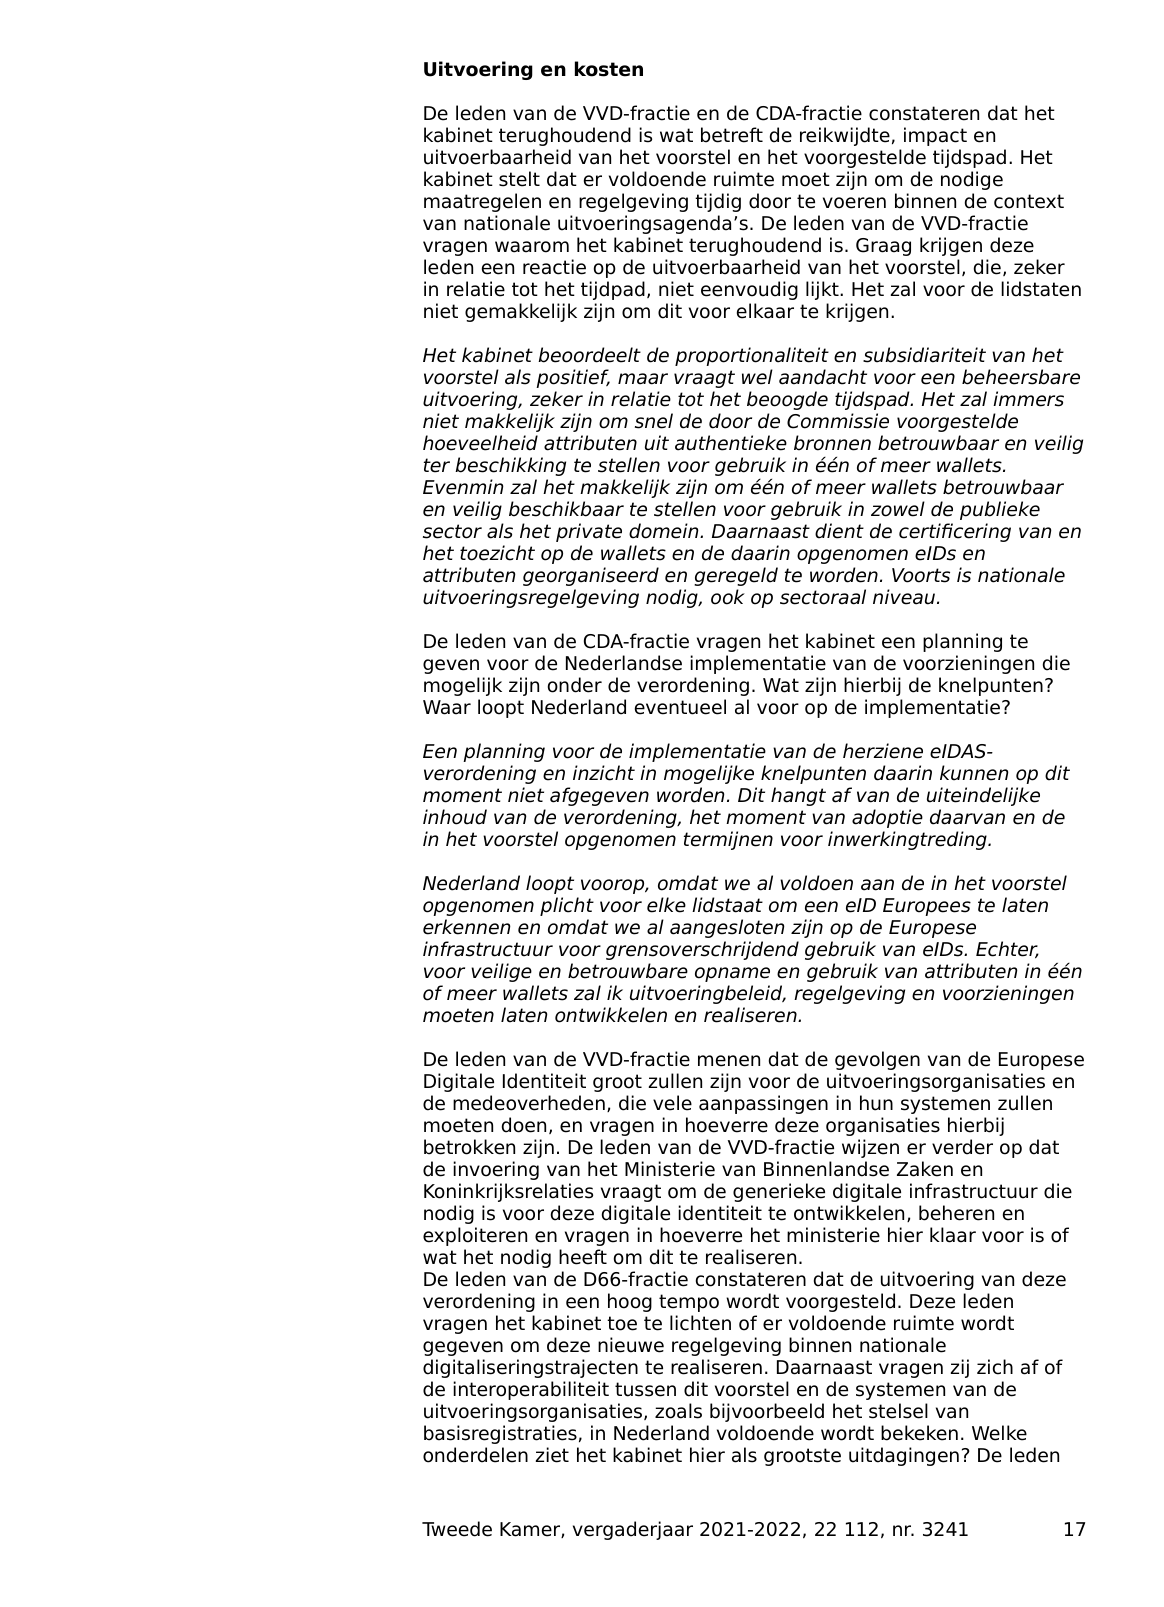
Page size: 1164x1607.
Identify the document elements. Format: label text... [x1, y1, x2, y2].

text Het kabinet beoordeelt de proportionaliteit en subsidiariteit van het voorstel als positief, maar vraagt wel aandacht voor een beheersbare uitvoering, zeker in relatie tot het beoogde tijdspad. Het zal immers niet makkelijk zijn om snel de door de Commissie voorgestelde hoeveelheid attributen uit authentieke bronnen betrouwbaar en veilig ter beschikking te stellen voor gebruik in één of meer wallets. Evenmin zal het makkelijk zijn om één of meer wallets betrouwbaar en veilig beschikbaar te stellen voor gebruik in zowel de publieke sector als het private domein. Daarnaast dient de certificering van en het toezicht op de wallets en de daarin opgenomen eIDs en attributen georganiseerd en geregeld te worden. Voorts is nationale uitvoeringsregelgeving nodig, ook op sectoraal niveau. [422, 345, 1087, 609]
text Nederland loopt voorop, omdat we al voldoen aan de in het voorstel opgenomen plicht voor elke lidstaat om een eID Europees te laten erkennen en omdat we al aangesloten zijn op de Europese infrastructuur voor grensoverschrijdend gebruik van eIDs. Echter, voor veilige en betrouwbare opname en gebruik van attributen in één of meer wallets zal ik uitvoeringbeleid, regelgeving en voorzieningen moeten laten ontwikkelen en realiseren. [422, 873, 1087, 1027]
text De leden van de VVD-fractie en de CDA-fractie constateren dat het kabinet terughoudend is wat betreft de reikwijdte, impact en uitvoerbaarheid van het voorstel en het voorgestelde tijdspad. Het kabinet stelt dat er voldoende ruimte moet zijn om de nodige maatregelen en regelgeving tijdig door te voeren binnen de context van nationale uitvoeringsagenda’s. De leden van de VVD-fractie vragen waarom het kabinet terughoudend is. Graag krijgen deze leden een reactie op de uitvoerbaarheid van het voorstel, die, zeker in relatie tot het tijdpad, niet eenvoudig lijkt. Het zal voor de lidstaten niet gemakkelijk zijn om dit voor elkaar te krijgen. [422, 103, 1087, 323]
text De leden van de VVD-fractie menen dat de gevolgen van de Europese Digitale Identiteit groot zullen zijn voor de uitvoeringsorganisaties en de medeoverheden, die vele aanpassingen in hun systemen zullen moeten doen, en vragen in hoeverre deze organisaties hierbij betrokken zijn. De leden van de VVD-fractie wijzen er verder op dat de invoering van het Ministerie van Binnenlandse Zaken en Koninkrijksrelaties vraagt om de generieke digitale infrastructuur die nodig is voor deze digitale identiteit te ontwikkelen, beheren en exploiteren en vragen in hoeverre het ministerie hier klaar voor is of wat het nodig heeft om dit te realiseren. [422, 1049, 1087, 1269]
subtitle Uitvoering en kosten [422, 59, 1087, 81]
text De leden van de CDA-fractie vragen het kabinet een planning te geven voor de Nederlandse implementatie van de voorzieningen die mogelijk zijn onder de verordening. Wat zijn hierbij de knelpunten? Waar loopt Nederland eventueel al voor op de implementatie? [422, 631, 1087, 719]
text De leden van de D66-fractie constateren dat de uitvoering van deze verordening in een hoog tempo wordt voorgesteld. Deze leden vragen het kabinet toe te lichten of er voldoende ruimte wordt gegeven om deze nieuwe regelgeving binnen nationale digitaliseringstrajecten te realiseren. Daarnaast vragen zij zich af of de interoperabiliteit tussen dit voorstel en de systemen van de uitvoeringsorganisaties, zoals bijvoorbeeld het stelsel van basisregistraties, in Nederland voldoende wordt bekeken. Welke onderdelen ziet het kabinet hier als grootste uitdagingen? De leden [422, 1269, 1087, 1467]
text Een planning voor de implementatie van de herziene eIDAS-verordening en inzicht in mogelijke knelpunten daarin kunnen op dit moment niet afgegeven worden. Dit hangt af van de uiteindelijke inhoud van de verordening, het moment van adoptie daarvan en de in het voorstel opgenomen termijnen voor inwerkingtreding. [422, 741, 1087, 851]
